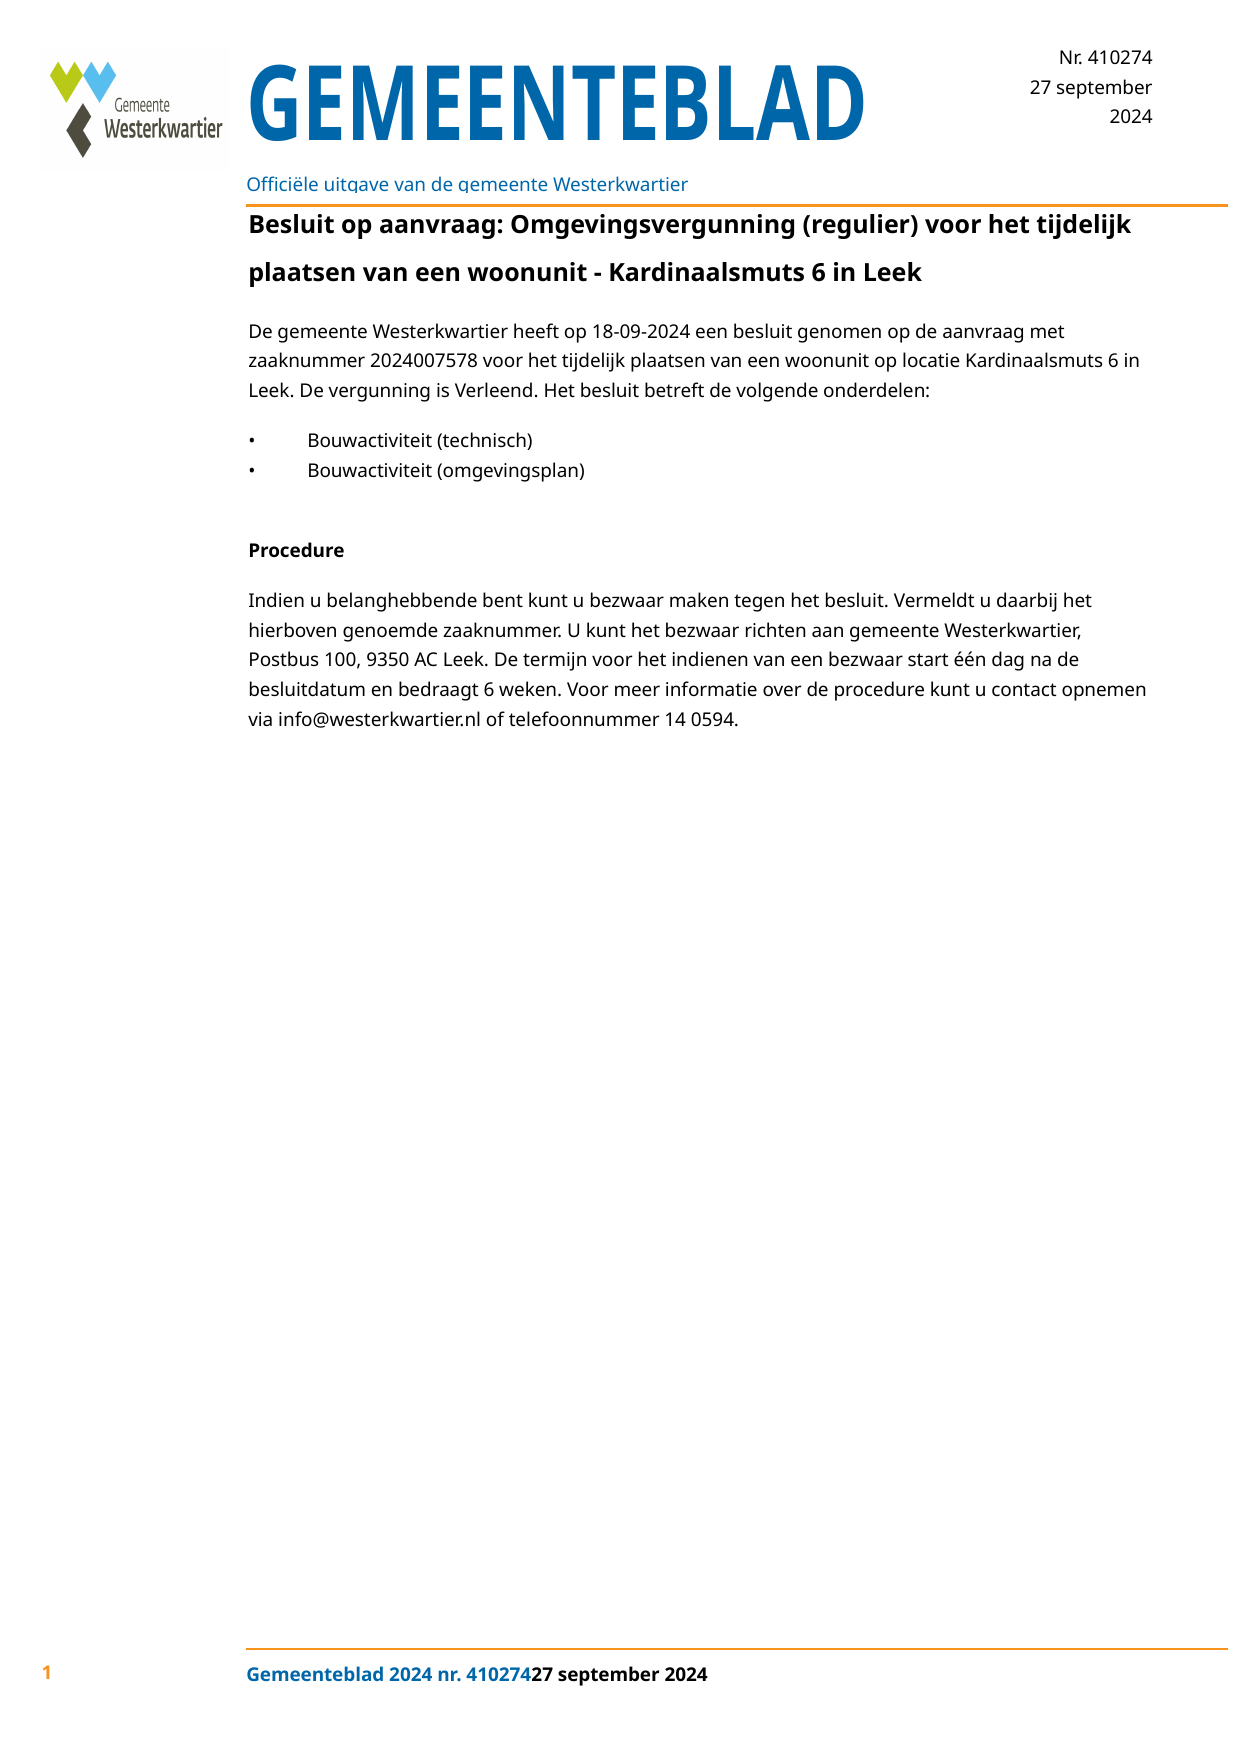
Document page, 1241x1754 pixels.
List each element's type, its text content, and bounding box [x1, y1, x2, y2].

picture [41, 47, 231, 172]
text Procedure [248, 537, 1152, 563]
text De gemeente Westerkwartier heeft op 18-09-2024 een besluit genomen op de aanvraag met zaaknummer 2024007578 voor het tijdelijk plaatsen van een woonunit op locatie Kardinaalsmuts 6 in Leek. De vergunning is Verleend. Het besluit betreft de volgende onderdelen: [248, 318, 1152, 403]
list Bouwactiviteit (omgevingsplan) [248, 457, 1152, 483]
text Indien u belanghebbende bent kunt u bezwaar maken tegen het besluit. Vermeldt u daarbij het hierboven genoemde zaaknummer. U kunt het bezwaar richten aan gemeente Westerkwartier, Postbus 100, 9350 AC Leek. De termijn voor het indienen van een bezwaar start één dag na de besluitdatum en bedraagt 6 weken. Voor meer informatie over de procedure kunt u contact opnemen via info@westerkwartier.nl of telefoonnummer 14 0594. [248, 587, 1152, 732]
text Besluit op aanvraag: Omgevingsvergunning (regulier) voor het tijdelijk plaatsen van een woonunit - Kardinaalsmuts 6 in Leek [248, 207, 1152, 288]
list Bouwactiviteit (technisch) [248, 427, 1152, 453]
